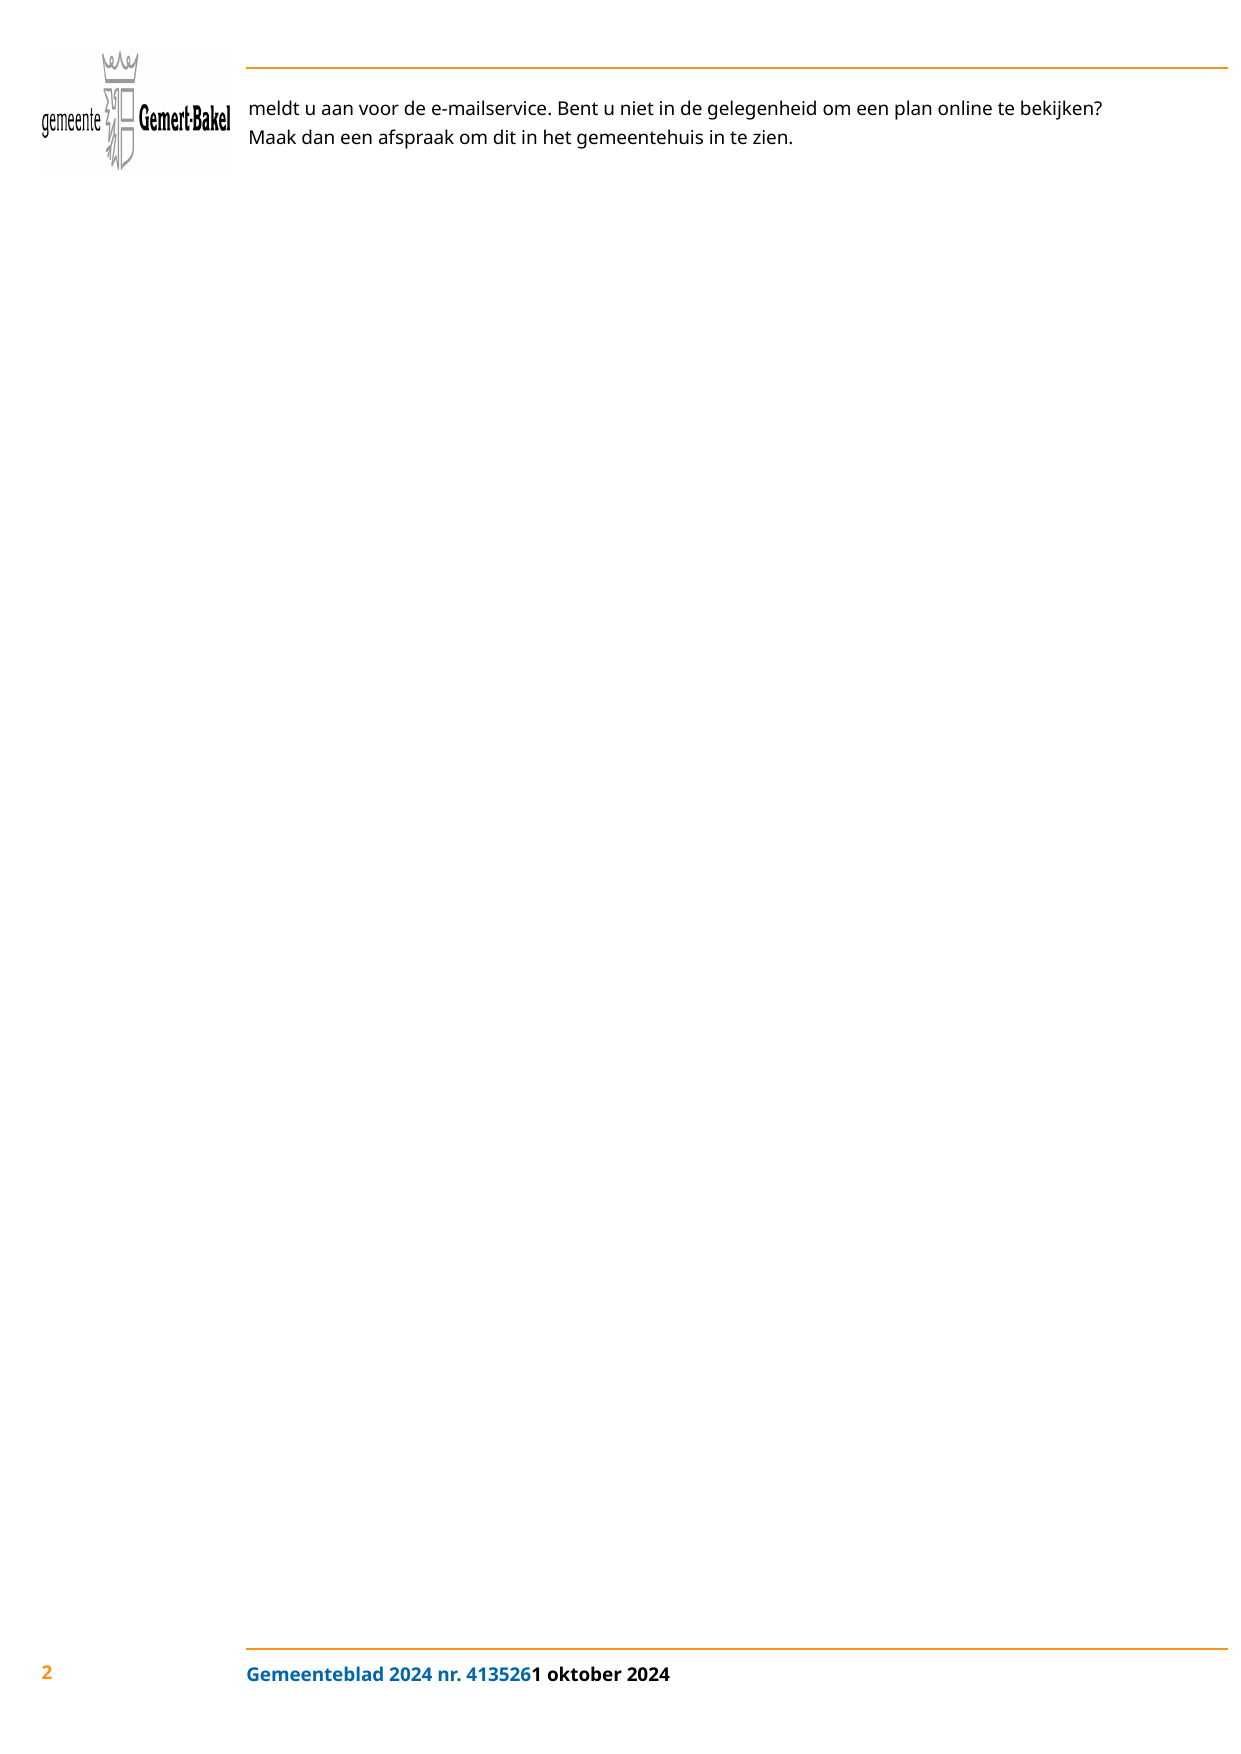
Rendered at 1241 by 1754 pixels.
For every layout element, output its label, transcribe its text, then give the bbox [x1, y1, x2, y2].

text meldt u aan voor de e-mailservice. Bent u niet in de gelegenheid om een plan online te bekijken? Maak dan een afspraak om dit in het gemeentehuis in te zien. [248, 95, 1152, 150]
picture [41, 47, 231, 172]
